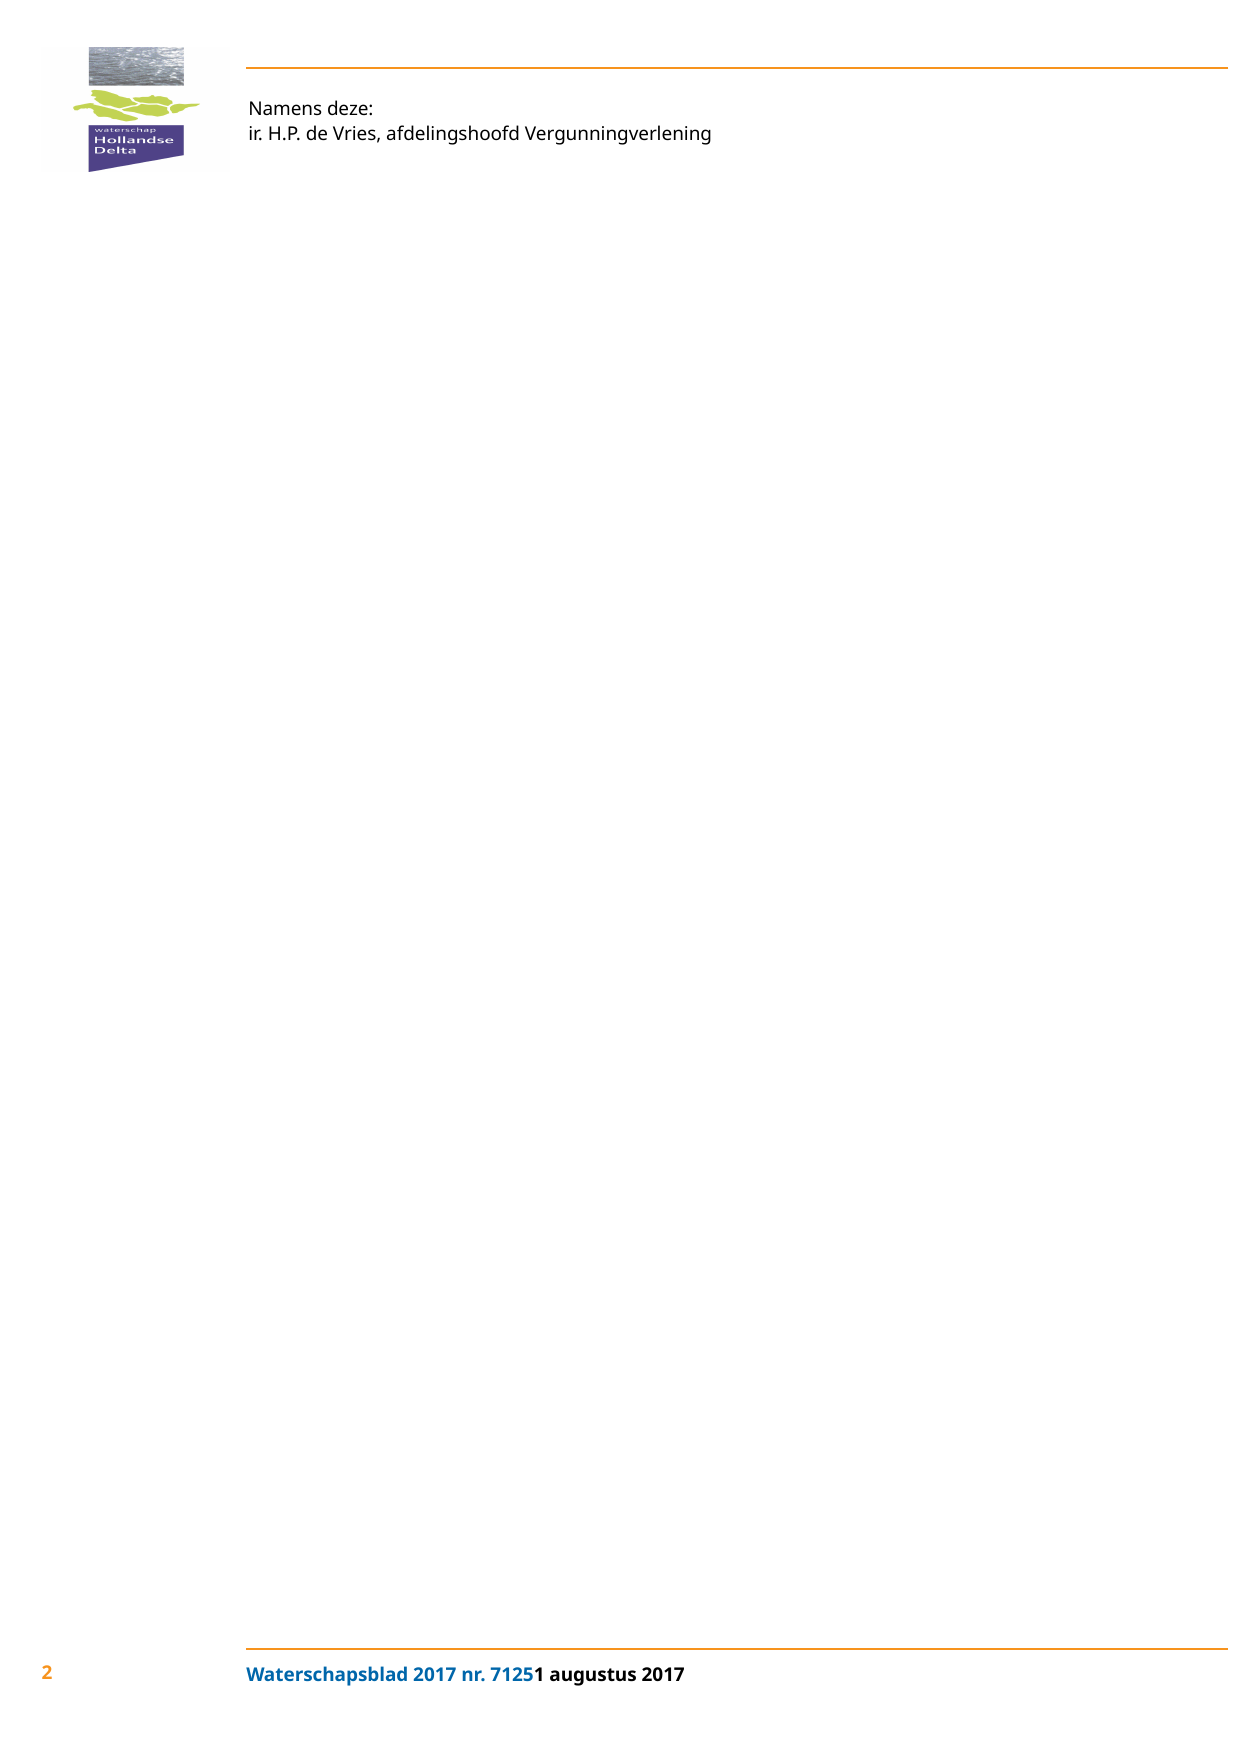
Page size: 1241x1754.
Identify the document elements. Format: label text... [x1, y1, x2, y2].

text Namens deze: [248, 95, 1152, 121]
text ir. H.P. de Vries, afdelingshoofd Vergunningverlening [248, 121, 1152, 146]
picture [41, 47, 231, 172]
